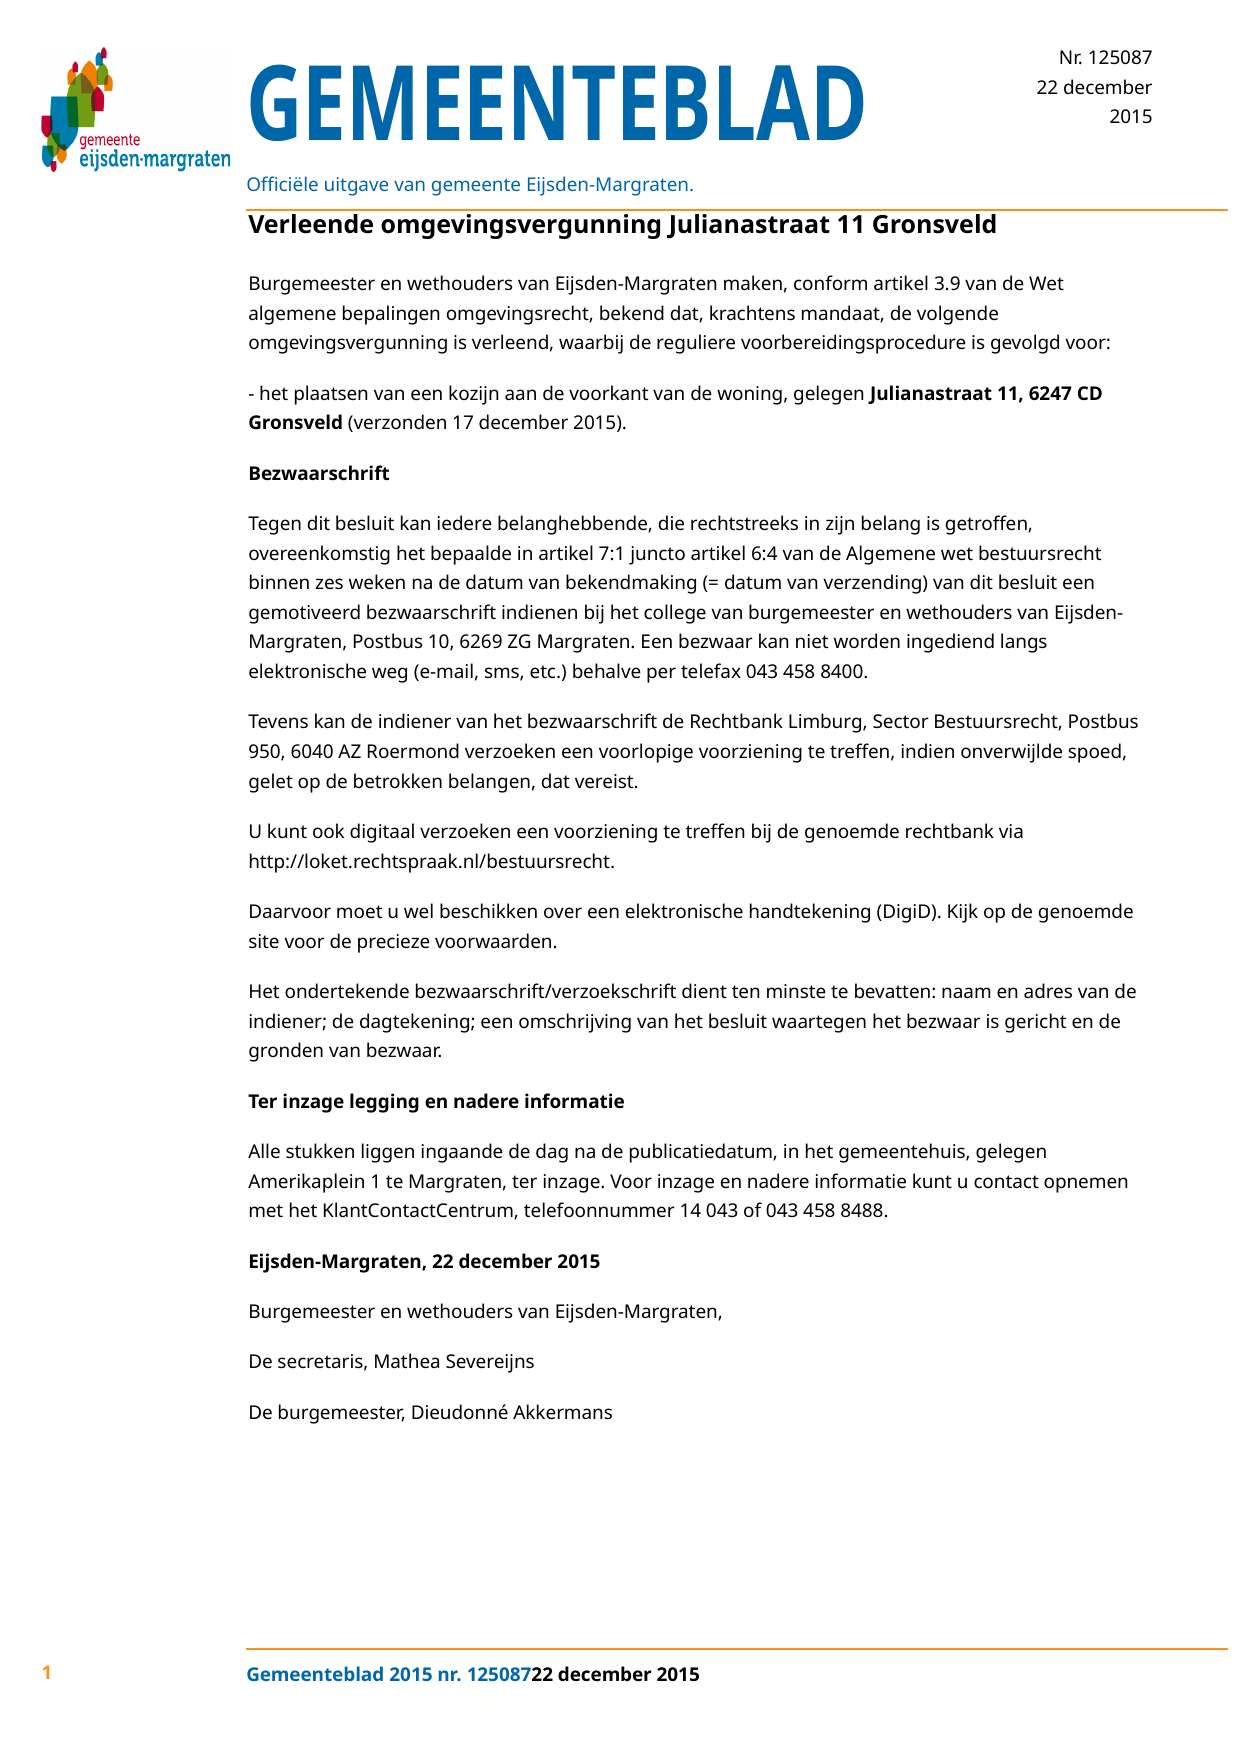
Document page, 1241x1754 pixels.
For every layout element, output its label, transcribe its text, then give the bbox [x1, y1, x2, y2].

text De secretaris, Mathea Severeijns [248, 1349, 1152, 1374]
picture [41, 47, 231, 172]
text Daarvoor moet u wel beschikken over een elektronische handtekening (DigiD). Kijk op de genoemde site voor de precieze voorwaarden. [248, 898, 1152, 953]
text - het plaatsen van een kozijn aan de voorkant van de woning, gelegen Julianastraat 11, 6247 CD Gronsveld (verzonden 17 december 2015). [248, 380, 1152, 435]
text Het ondertekende bezwaarschrift/verzoekschrift dient ten minste te bevatten: naam en adres van de indiener; de dagtekening; een omschrijving van het besluit waartegen het bezwaar is gericht en de gronden van bezwaar. [248, 978, 1152, 1063]
text Verleende omgevingsvergunning Julianastraat 11 Gronsveld [248, 211, 1152, 241]
text Alle stukken liggen ingaande de dag na de publicatiedatum, in het gemeentehuis, gelegen Amerikaplein 1 te Margraten, ter inzage. Voor inzage en nadere informatie kunt u contact opnemen met het KlantContactCentrum, telefoonnummer 14 043 of 043 458 8488. [248, 1138, 1152, 1223]
text Ter inzage legging en nadere informatie [248, 1088, 1152, 1113]
text De burgemeester, Dieudonné Akkermans [248, 1399, 1152, 1425]
text Eijsden-Margraten, 22 december 2015 [248, 1248, 1152, 1273]
text Tegen dit besluit kan iedere belanghebbende, die rechtstreeks in zijn belang is getroffen, overeenkomstig het bepaalde in artikel 7:1 juncto artikel 6:4 van de Algemene wet bestuursrecht binnen zes weken na de datum van bekendmaking (= datum van verzending) van dit besluit een gemotiveerd bezwaarschrift indienen bij het college van burgemeester en wethouders van Eijsden-Margraten, Postbus 10, 6269 ZG Margraten. Een bezwaar kan niet worden ingediend langs elektronische weg (e-mail, sms, etc.) behalve per telefax 043 458 8400. [248, 510, 1152, 684]
text Burgemeester en wethouders van Eijsden-Margraten, [248, 1298, 1152, 1324]
text Burgemeester en wethouders van Eijsden-Margraten maken, conform artikel 3.9 van de Wet algemene bepalingen omgevingsrecht, bekend dat, krachtens mandaat, de volgende omgevingsvergunning is verleend, waarbij de reguliere voorbereidingsprocedure is gevolgd voor: [248, 270, 1152, 355]
text Bezwaarschrift [248, 460, 1152, 486]
text U kunt ook digitaal verzoeken een voorziening te treffen bij de genoemde rechtbank via http://loket.rechtspraak.nl/bestuursrecht. [248, 818, 1152, 873]
text Tevens kan de indiener van het bezwaarschrift de Rechtbank Limburg, Sector Bestuursrecht, Postbus 950, 6040 AZ Roermond verzoeken een voorlopige voorziening te treffen, indien onverwijlde spoed, gelet op de betrokken belangen, dat vereist. [248, 709, 1152, 793]
